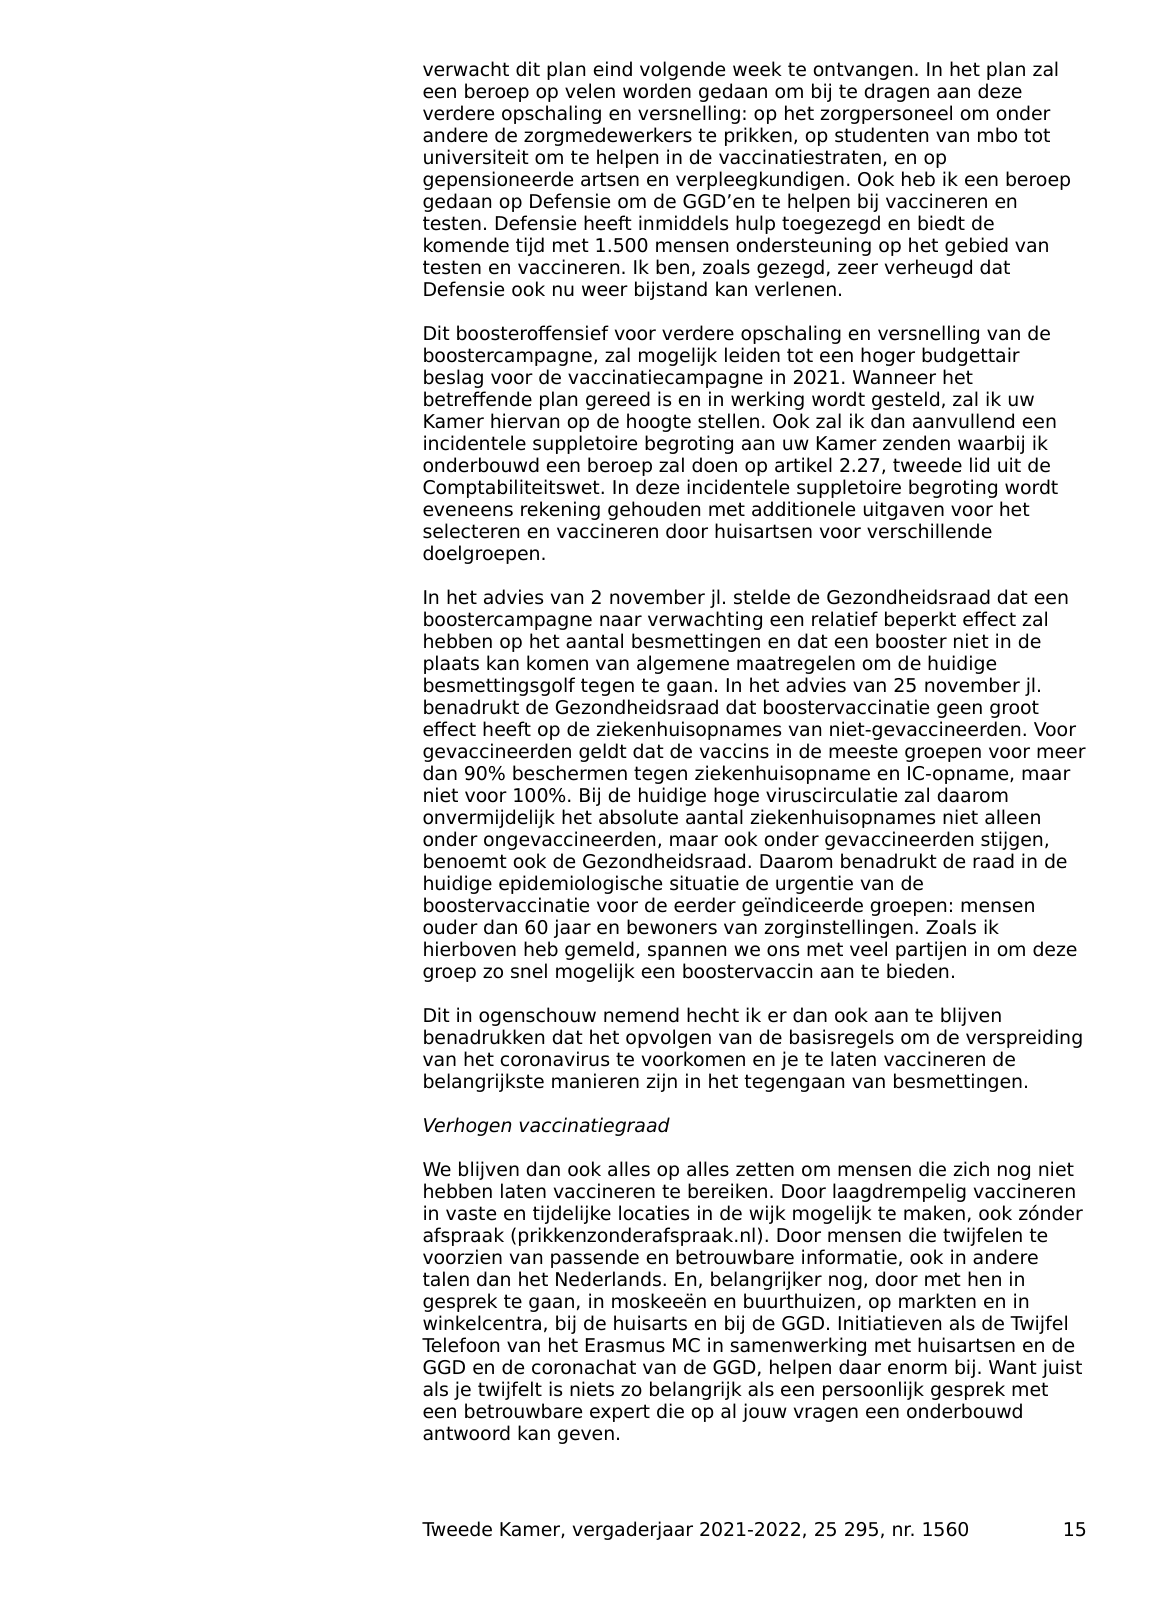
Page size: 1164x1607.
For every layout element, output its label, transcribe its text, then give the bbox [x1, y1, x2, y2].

text Dit in ogenschouw nemend hecht ik er dan ook aan te blijven benadrukken dat het opvolgen van de basisregels om de verspreiding van het coronavirus te voorkomen en je te laten vaccineren de belangrijkste manieren zijn in het tegengaan van besmettingen. [422, 1005, 1087, 1093]
text Dit boosteroffensief voor verdere opschaling en versnelling van de boostercampagne, zal mogelijk leiden tot een hoger budgettair beslag voor de vaccinatiecampagne in 2021. Wanneer het betreffende plan gereed is en in werking wordt gesteld, zal ik uw Kamer hiervan op de hoogte stellen. Ook zal ik dan aanvullend een incidentele suppletoire begroting aan uw Kamer zenden waarbij ik onderbouwd een beroep zal doen op artikel 2.27, tweede lid uit de Comptabiliteitswet. In deze incidentele suppletoire begroting wordt eveneens rekening gehouden met additionele uitgaven voor het selecteren en vaccineren door huisartsen voor verschillende doelgroepen. [422, 323, 1087, 565]
text We blijven dan ook alles op alles zetten om mensen die zich nog niet hebben laten vaccineren te bereiken. Door laagdrempelig vaccineren in vaste en tijdelijke locaties in de wijk mogelijk te maken, ook zónder afspraak (prikkenzonderafspraak.nl). Door mensen die twijfelen te voorzien van passende en betrouwbare informatie, ook in andere talen dan het Nederlands. En, belangrijker nog, door met hen in gesprek te gaan, in moskeeën en buurthuizen, op markten en in winkelcentra, bij de huisarts en bij de GGD. Initiatieven als de Twijfel Telefoon van het Erasmus MC in samenwerking met huisartsen en de GGD en de coronachat van de GGD, helpen daar enorm bij. Want juist als je twijfelt is niets zo belangrijk als een persoonlijk gesprek met een betrouwbare expert die op al jouw vragen een onderbouwd antwoord kan geven. [422, 1159, 1087, 1445]
text verwacht dit plan eind volgende week te ontvangen. In het plan zal een beroep op velen worden gedaan om bij te dragen aan deze verdere opschaling en versnelling: op het zorgpersoneel om onder andere de zorgmedewerkers te prikken, op studenten van mbo tot universiteit om te helpen in de vaccinatiestraten, en op gepensioneerde artsen en verpleegkundigen. Ook heb ik een beroep gedaan op Defensie om de GGD’en te helpen bij vaccineren en testen. Defensie heeft inmiddels hulp toegezegd en biedt de komende tijd met 1.500 mensen ondersteuning op het gebied van testen en vaccineren. Ik ben, zoals gezegd, zeer verheugd dat Defensie ook nu weer bijstand kan verlenen. [422, 59, 1087, 301]
subtitle Verhogen vaccinatiegraad [422, 1115, 1087, 1137]
text In het advies van 2 november jl. stelde de Gezondheidsraad dat een boostercampagne naar verwachting een relatief beperkt effect zal hebben op het aantal besmettingen en dat een booster niet in de plaats kan komen van algemene maatregelen om de huidige besmettingsgolf tegen te gaan. In het advies van 25 november jl. benadrukt de Gezondheidsraad dat boostervaccinatie geen groot effect heeft op de ziekenhuisopnames van niet-gevaccineerden. Voor gevaccineerden geldt dat de vaccins in de meeste groepen voor meer dan 90% beschermen tegen ziekenhuisopname en IC-opname, maar niet voor 100%. Bij de huidige hoge viruscirculatie zal daarom onvermijdelijk het absolute aantal ziekenhuisopnames niet alleen onder ongevaccineerden, maar ook onder gevaccineerden stijgen, benoemt ook de Gezondheidsraad. Daarom benadrukt de raad in de huidige epidemiologische situatie de urgentie van de boostervaccinatie voor de eerder geïndiceerde groepen: mensen ouder dan 60 jaar en bewoners van zorginstellingen. Zoals ik hierboven heb gemeld, spannen we ons met veel partijen in om deze groep zo snel mogelijk een boostervaccin aan te bieden. [422, 587, 1087, 983]
